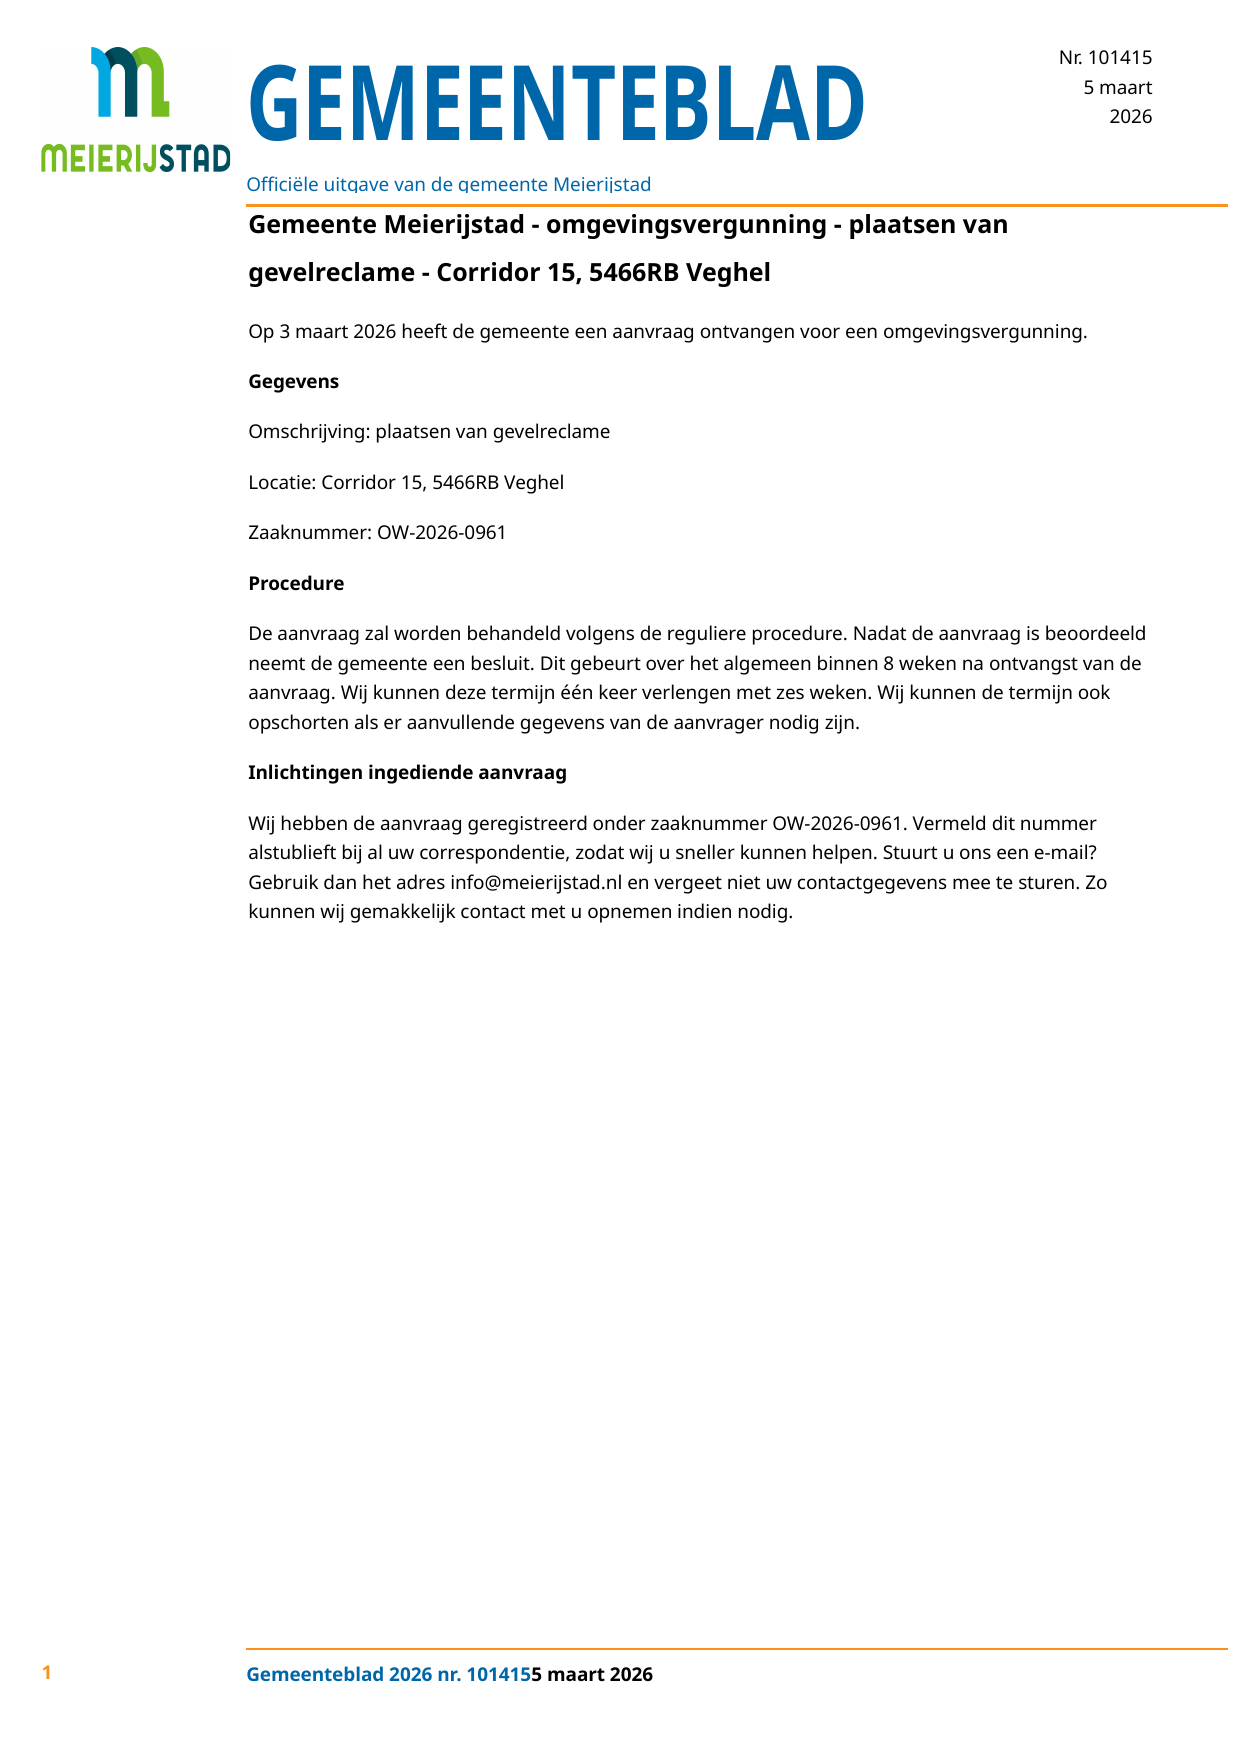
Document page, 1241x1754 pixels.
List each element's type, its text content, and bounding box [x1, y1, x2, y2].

text Inlichtingen ingediende aanvraag [248, 759, 1152, 785]
text Procedure [248, 570, 1152, 596]
text Gegevens [248, 368, 1152, 394]
text Wij hebben de aanvraag geregistreerd onder zaaknummer OW-2026-0961. Vermeld dit nummer alstublieft bij al uw correspondentie, zodat wij u sneller kunnen helpen. Stuurt u ons een e-mail? Gebruik dan het adres info@meierijstad.nl en vergeet niet uw contactgegevens mee te sturen. Zo kunnen wij gemakkelijk contact met u opnemen indien nodig. [248, 810, 1152, 924]
text Zaaknummer: OW-2026-0961 [248, 519, 1152, 545]
text De aanvraag zal worden behandeld volgens de reguliere procedure. Nadat de aanvraag is beoordeeld neemt de gemeente een besluit. Dit gebeurt over het algemeen binnen 8 weken na ontvangst van de aanvraag. Wij kunnen deze termijn één keer verlengen met zes weken. Wij kunnen de termijn ook opschorten als er aanvullende gegevens van de aanvrager nodig zijn. [248, 620, 1152, 735]
text Gemeente Meierijstad - omgevingsvergunning - plaatsen van gevelreclame - Corridor 15, 5466RB Veghel [248, 207, 1152, 288]
text Locatie: Corridor 15, 5466RB Veghel [248, 469, 1152, 495]
picture [41, 47, 231, 172]
text Op 3 maart 2026 heeft de gemeente een aanvraag ontvangen voor een omgevingsvergunning. [248, 318, 1152, 344]
text Omschrijving: plaatsen van gevelreclame [248, 419, 1152, 444]
